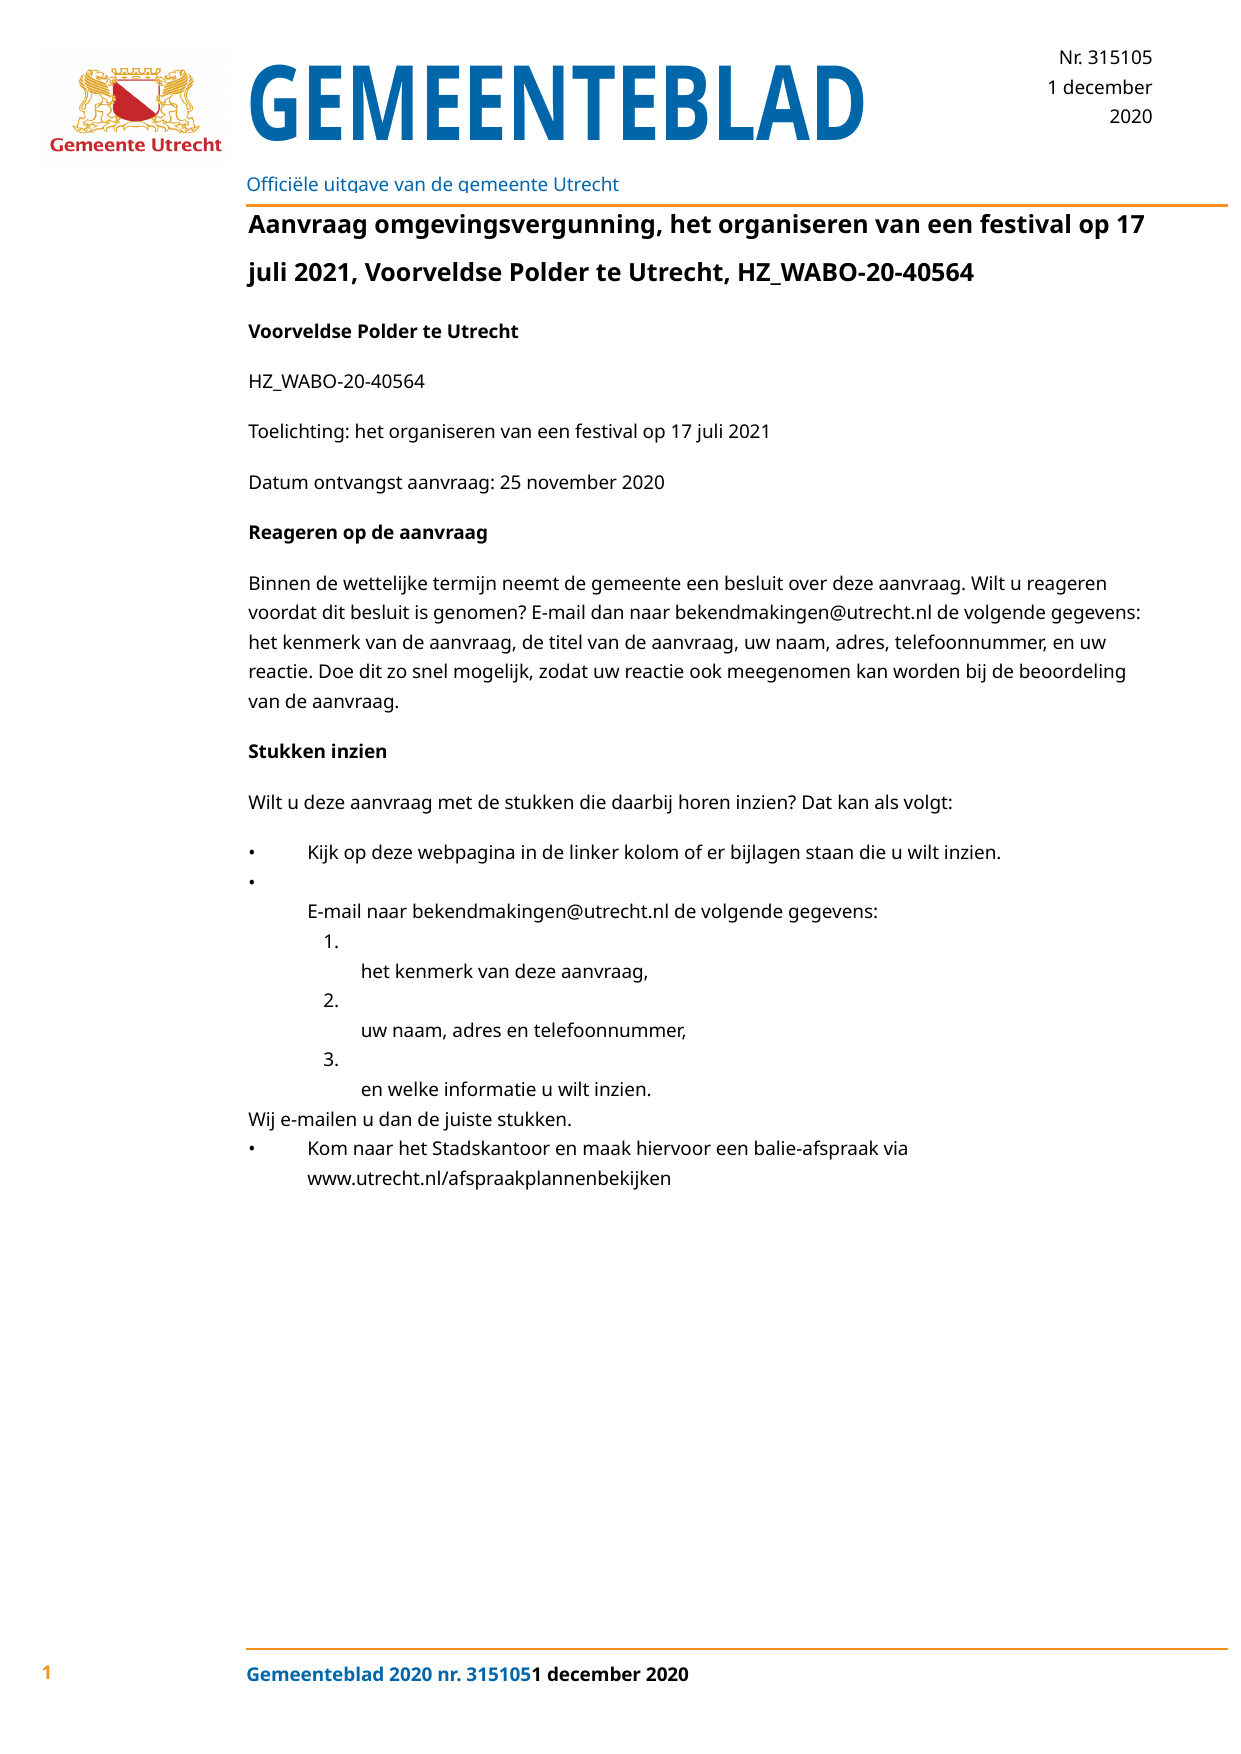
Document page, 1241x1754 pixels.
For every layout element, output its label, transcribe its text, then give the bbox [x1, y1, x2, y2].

text Voorveldse Polder te Utrecht [248, 318, 1152, 344]
list E-mail naar bekendmakingen@utrecht.nl de volgende gegevens: [248, 899, 1152, 924]
text Toelichting: het organiseren van een festival op 17 juli 2021 [248, 419, 1152, 444]
text Stukken inzien [248, 739, 1152, 764]
list Kijk op deze webpagina in de linker kolom of er bijlagen staan die u wilt inzien. [248, 839, 1152, 865]
text HZ_WABO-20-40564 [248, 368, 1152, 394]
text Reageren op de aanvraag [248, 519, 1152, 545]
list Kom naar het Stadskantoor en maak hiervoor een balie-afspraak via www.utrecht.nl/afspraakplannenbekijken [248, 1135, 1152, 1191]
text Aanvraag omgevingsvergunning, het organiseren van een festival op 17 juli 2021, Voorveldse Polder te Utrecht, HZ_WABO-20-40564 [248, 207, 1152, 288]
list het kenmerk van deze aanvraag, [323, 958, 1152, 984]
text Wilt u deze aanvraag met de stukken die daarbij horen inzien? Dat kan als volgt: [248, 789, 1152, 815]
text Wij e-mailen u dan de juiste stukken. [248, 1106, 1152, 1132]
text Binnen de wettelijke termijn neemt de gemeente een besluit over deze aanvraag. Wilt u reageren voordat dit besluit is genomen? E-mail dan naar bekendmakingen@utrecht.nl de volgende gegevens: het kenmerk van de aanvraag, de titel van de aanvraag, uw naam, adres, telefoonnummer, en uw reactie. Doe dit zo snel mogelijk, zodat uw reactie ook meegenomen kan worden bij de beoordeling van de aanvraag. [248, 570, 1152, 714]
list uw naam, adres en telefoonnummer, [323, 1017, 1152, 1043]
list en welke informatie u wilt inzien. [323, 1076, 1152, 1102]
picture [41, 47, 231, 172]
text Datum ontvangst aanvraag: 25 november 2020 [248, 469, 1152, 495]
